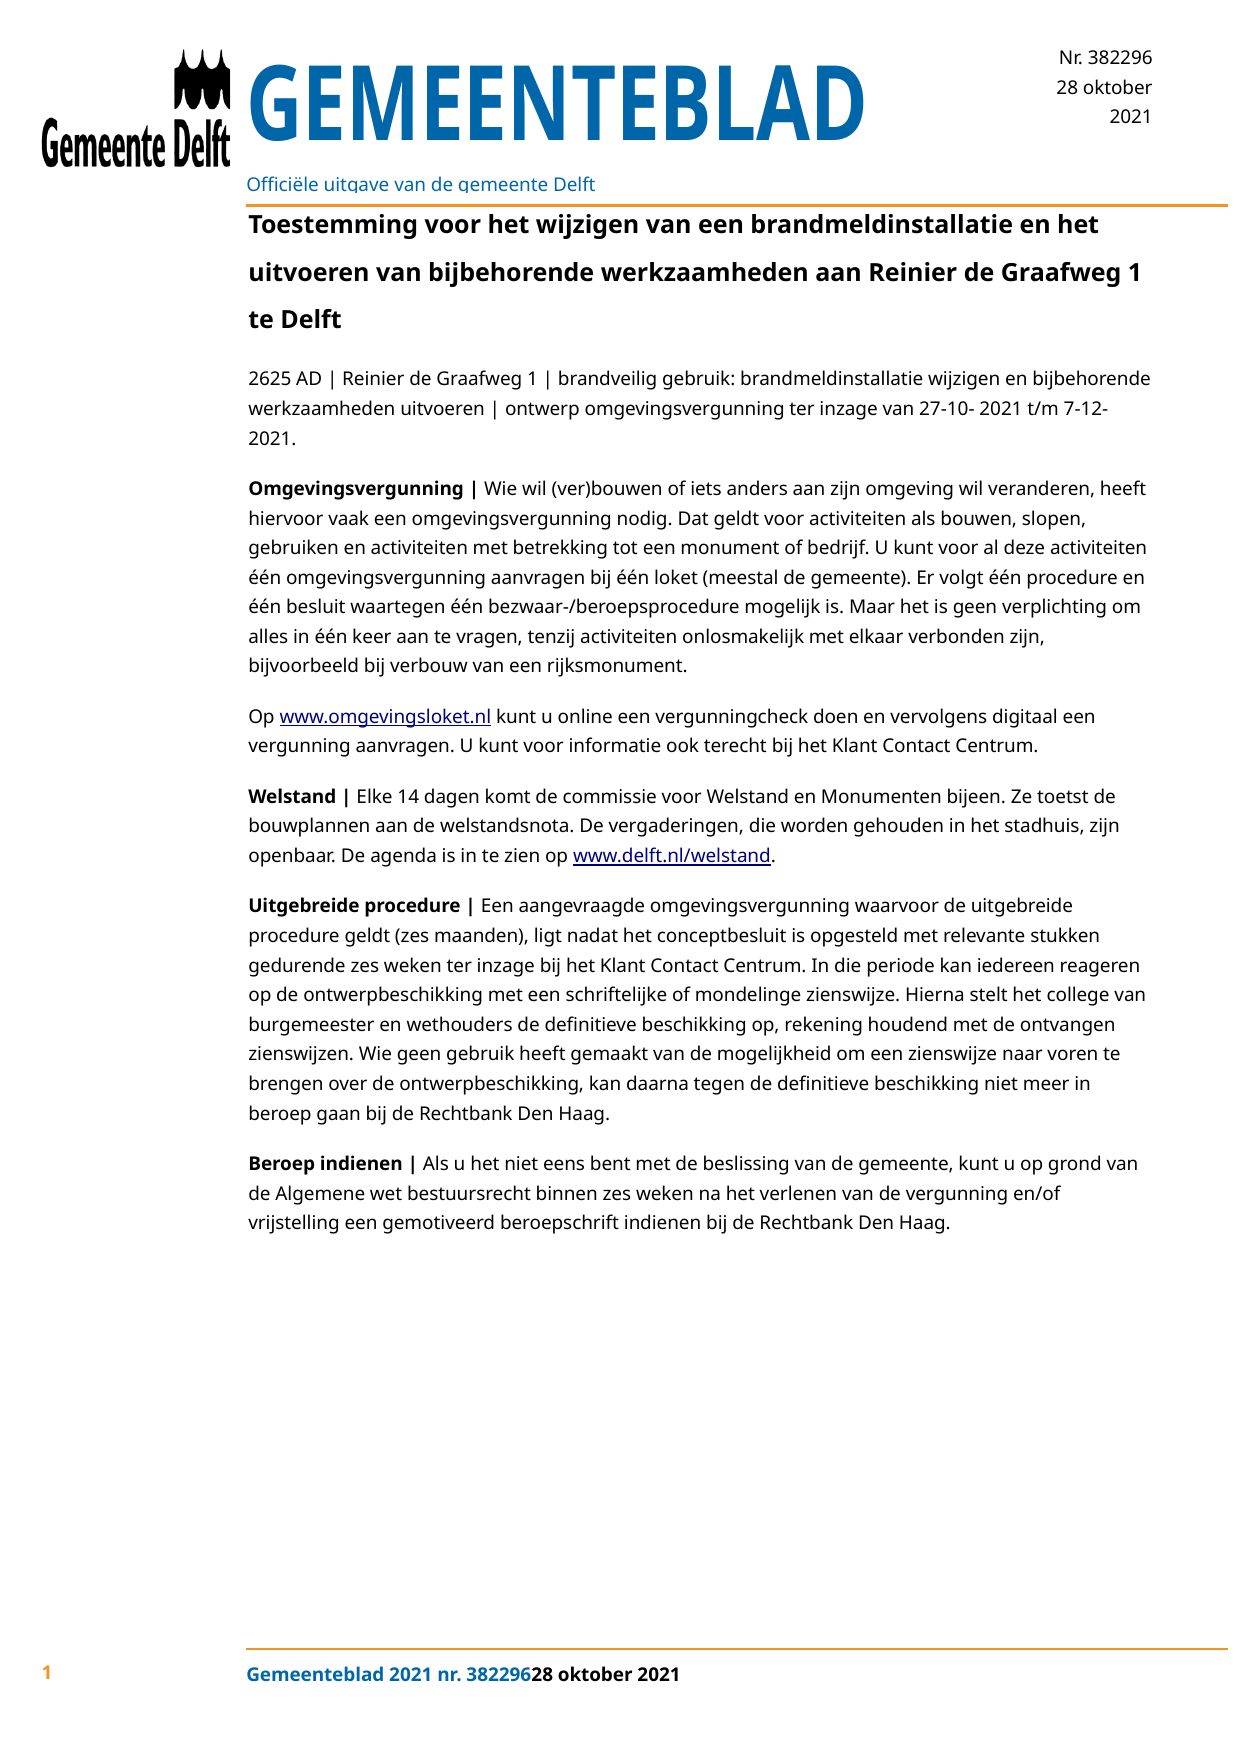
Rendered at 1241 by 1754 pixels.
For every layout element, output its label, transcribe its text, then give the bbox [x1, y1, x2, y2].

text Op www.omgevingsloket.nl kunt u online een vergunningcheck doen en vervolgens digitaal een vergunning aanvragen. U kunt voor informatie ook terecht bij het Klant Contact Centrum. [248, 703, 1152, 758]
text Beroep indienen | Als u het niet eens bent met de beslissing van de gemeente, kunt u op grond van de Algemene wet bestuursrecht binnen zes weken na het verlenen van de vergunning en/of vrijstelling een gemotiveerd beroepschrift indienen bij de Rechtbank Den Haag. [248, 1150, 1152, 1235]
picture [41, 47, 231, 172]
text Omgevingsvergunning | Wie wil (ver)bouwen of iets anders aan zijn omgeving wil veranderen, heeft hiervoor vaak een omgevingsvergunning nodig. Dat geldt voor activiteiten als bouwen, slopen, gebruiken en activiteiten met betrekking tot een monument of bedrijf. U kunt voor al deze activiteiten één omgevingsvergunning aanvragen bij één loket (meestal de gemeente). Er volgt één procedure en één besluit waartegen één bezwaar-/beroepsprocedure mogelijk is. Maar het is geen verplichting om alles in één keer aan te vragen, tenzij activiteiten onlosmakelijk met elkaar verbonden zijn, bijvoorbeeld bij verbouw van een rijksmonument. [248, 475, 1152, 678]
text Welstand | Elke 14 dagen komt de commissie voor Welstand en Monumenten bijeen. Ze toetst de bouwplannen aan de welstandsnota. De vergaderingen, die worden gehouden in het stadhuis, zijn openbaar. De agenda is in te zien op www.delft.nl/welstand. [248, 783, 1152, 868]
text Toestemming voor het wijzigen van een brandmeldinstallatie en het uitvoeren van bijbehorende werkzaamheden aan Reinier de Graafweg 1 te Delft [248, 207, 1152, 336]
text 2625 AD | Reinier de Graafweg 1 | brandveilig gebruik: brandmeldinstallatie wijzigen en bijbehorende werkzaamheden uitvoeren | ontwerp omgevingsvergunning ter inzage van 27-10- 2021 t/m 7-12-2021. [248, 366, 1152, 450]
text Uitgebreide procedure | Een aangevraagde omgevingsvergunning waarvoor de uitgebreide procedure geldt (zes maanden), ligt nadat het conceptbesluit is opgesteld met relevante stukken gedurende zes weken ter inzage bij het Klant Contact Centrum. In die periode kan iedereen reageren op de ontwerpbeschikking met een schriftelijke of mondelinge zienswijze. Hierna stelt het college van burgemeester en wethouders de definitieve beschikking op, rekening houdend met de ontvangen zienswijzen. Wie geen gebruik heeft gemaakt van de mogelijkheid om een zienswijze naar voren te brengen over de ontwerpbeschikking, kan daarna tegen de definitieve beschikking niet meer in beroep gaan bij de Rechtbank Den Haag. [248, 893, 1152, 1125]
